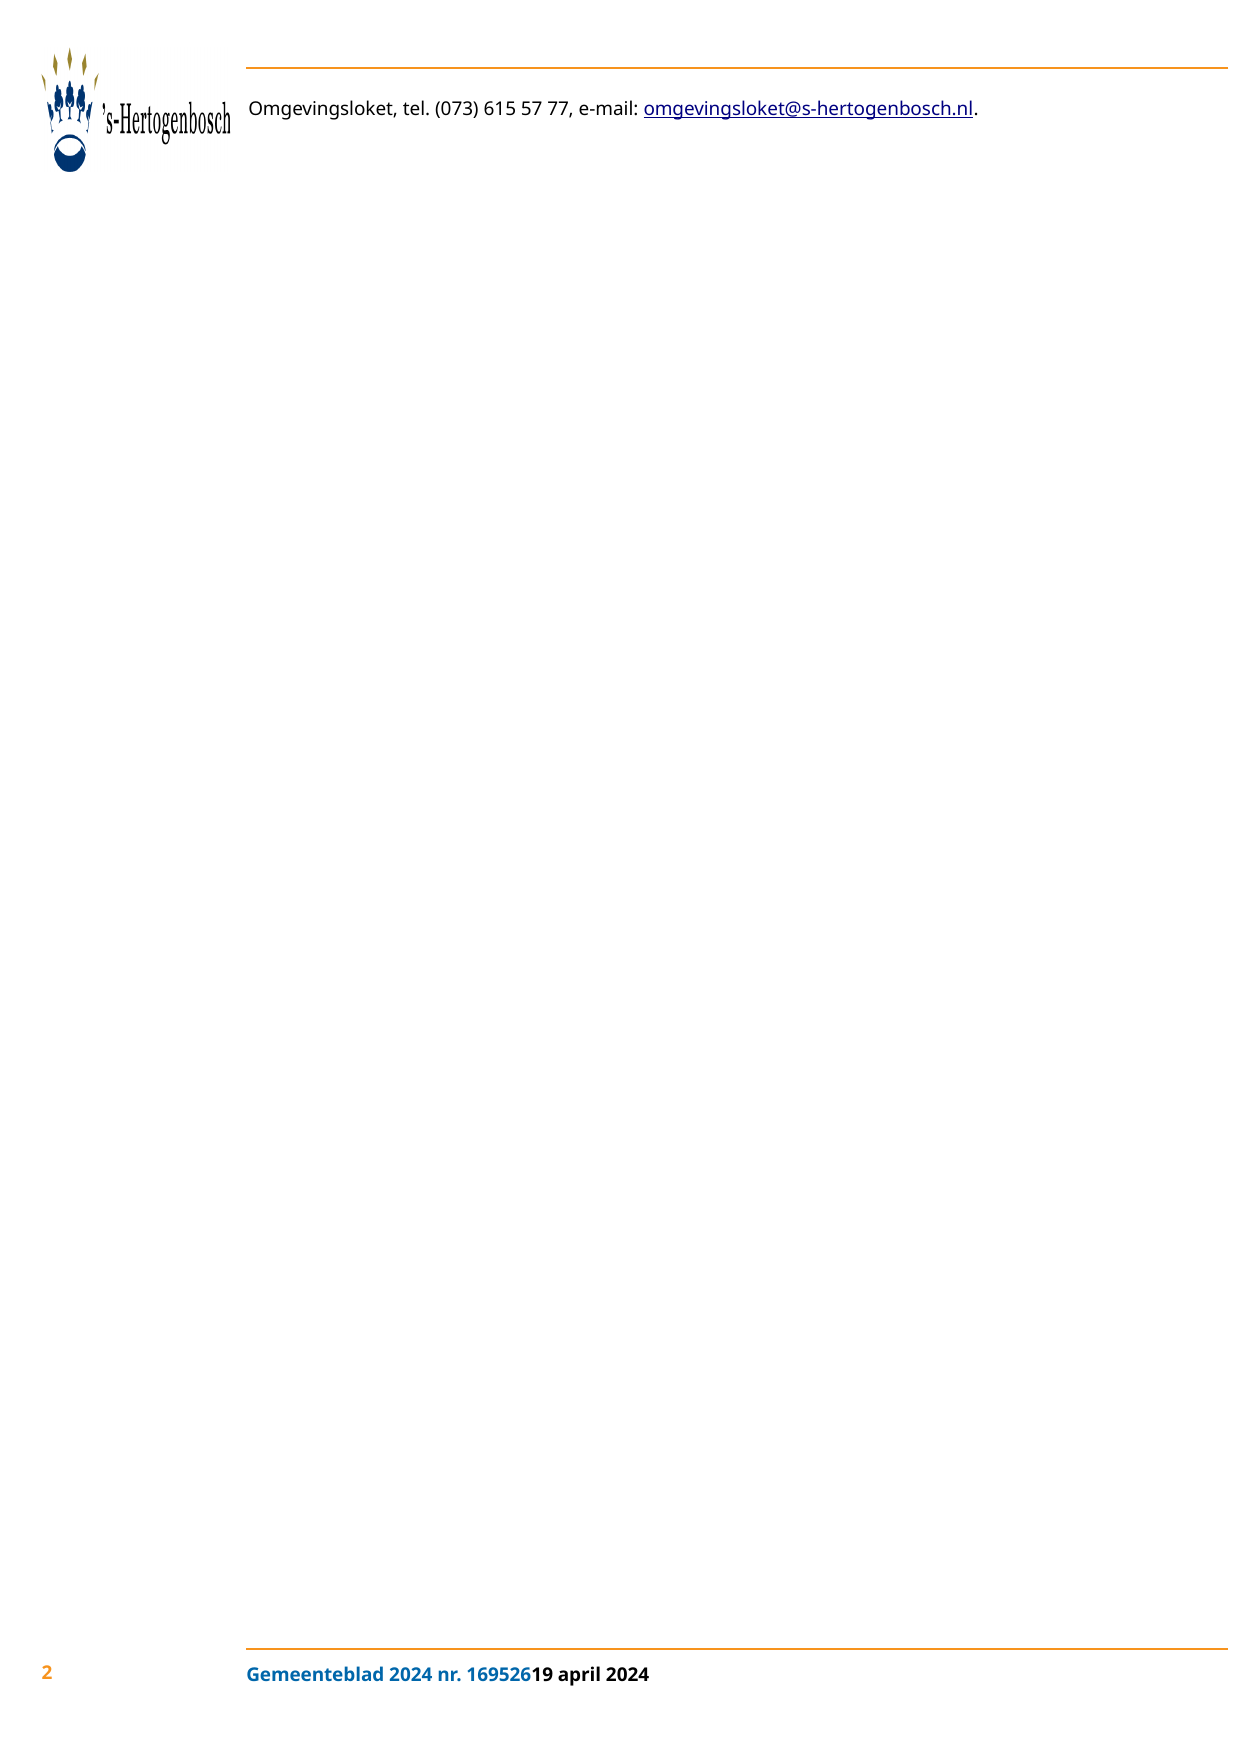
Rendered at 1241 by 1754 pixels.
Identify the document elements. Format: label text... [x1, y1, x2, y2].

text Omgevingsloket, tel. (073) 615 57 77, e-mail: omgevingsloket@s-hertogenbosch.nl. [248, 95, 1152, 121]
picture [41, 47, 231, 172]
